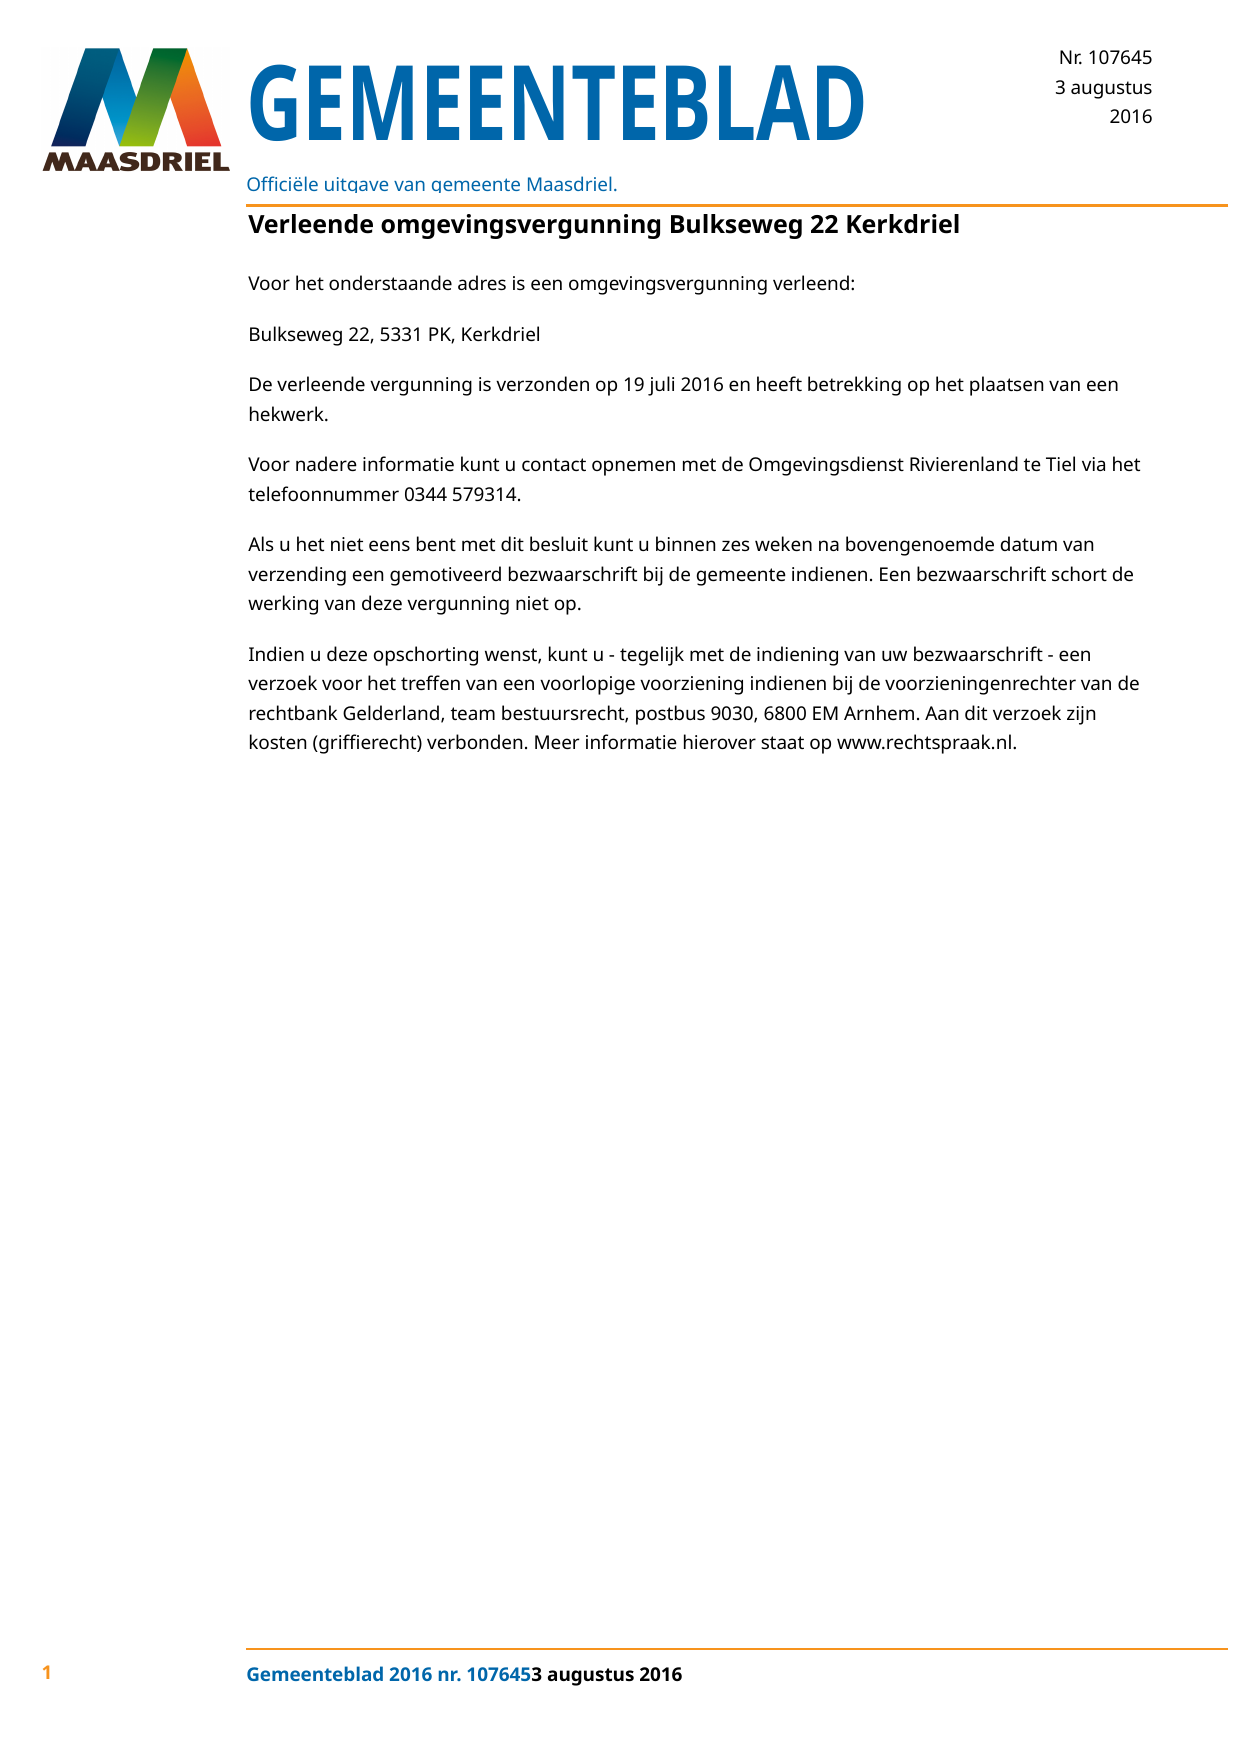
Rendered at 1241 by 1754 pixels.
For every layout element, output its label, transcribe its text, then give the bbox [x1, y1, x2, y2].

picture [41, 47, 231, 172]
text Indien u deze opschorting wenst, kunt u - tegelijk met de indiening van uw bezwaarschrift - een verzoek voor het treffen van een voorlopige voorziening indienen bij de voorzieningenrechter van de rechtbank Gelderland, team bestuursrecht, postbus 9030, 6800 EM Arnhem. Aan dit verzoek zijn kosten (griffierecht) verbonden. Meer informatie hierover staat op www.rechtspraak.nl. [248, 641, 1152, 755]
text Bulkseweg 22, 5331 PK, Kerkdriel [248, 321, 1152, 346]
text Voor het onderstaande adres is een omgevingsvergunning verleend: [248, 270, 1152, 296]
text De verleende vergunning is verzonden op 19 juli 2016 en heeft betrekking op het plaatsen van een hekwerk. [248, 371, 1152, 426]
text Als u het niet eens bent met dit besluit kunt u binnen zes weken na bovengenoemde datum van verzending een gemotiveerd bezwaarschrift bij de gemeente indienen. Een bezwaarschrift schort de werking van deze vergunning niet op. [248, 531, 1152, 616]
text Verleende omgevingsvergunning Bulkseweg 22 Kerkdriel [248, 207, 1152, 241]
text Voor nadere informatie kunt u contact opnemen met de Omgevingsdienst Rivierenland te Tiel via het telefoonnummer 0344 579314. [248, 451, 1152, 506]
